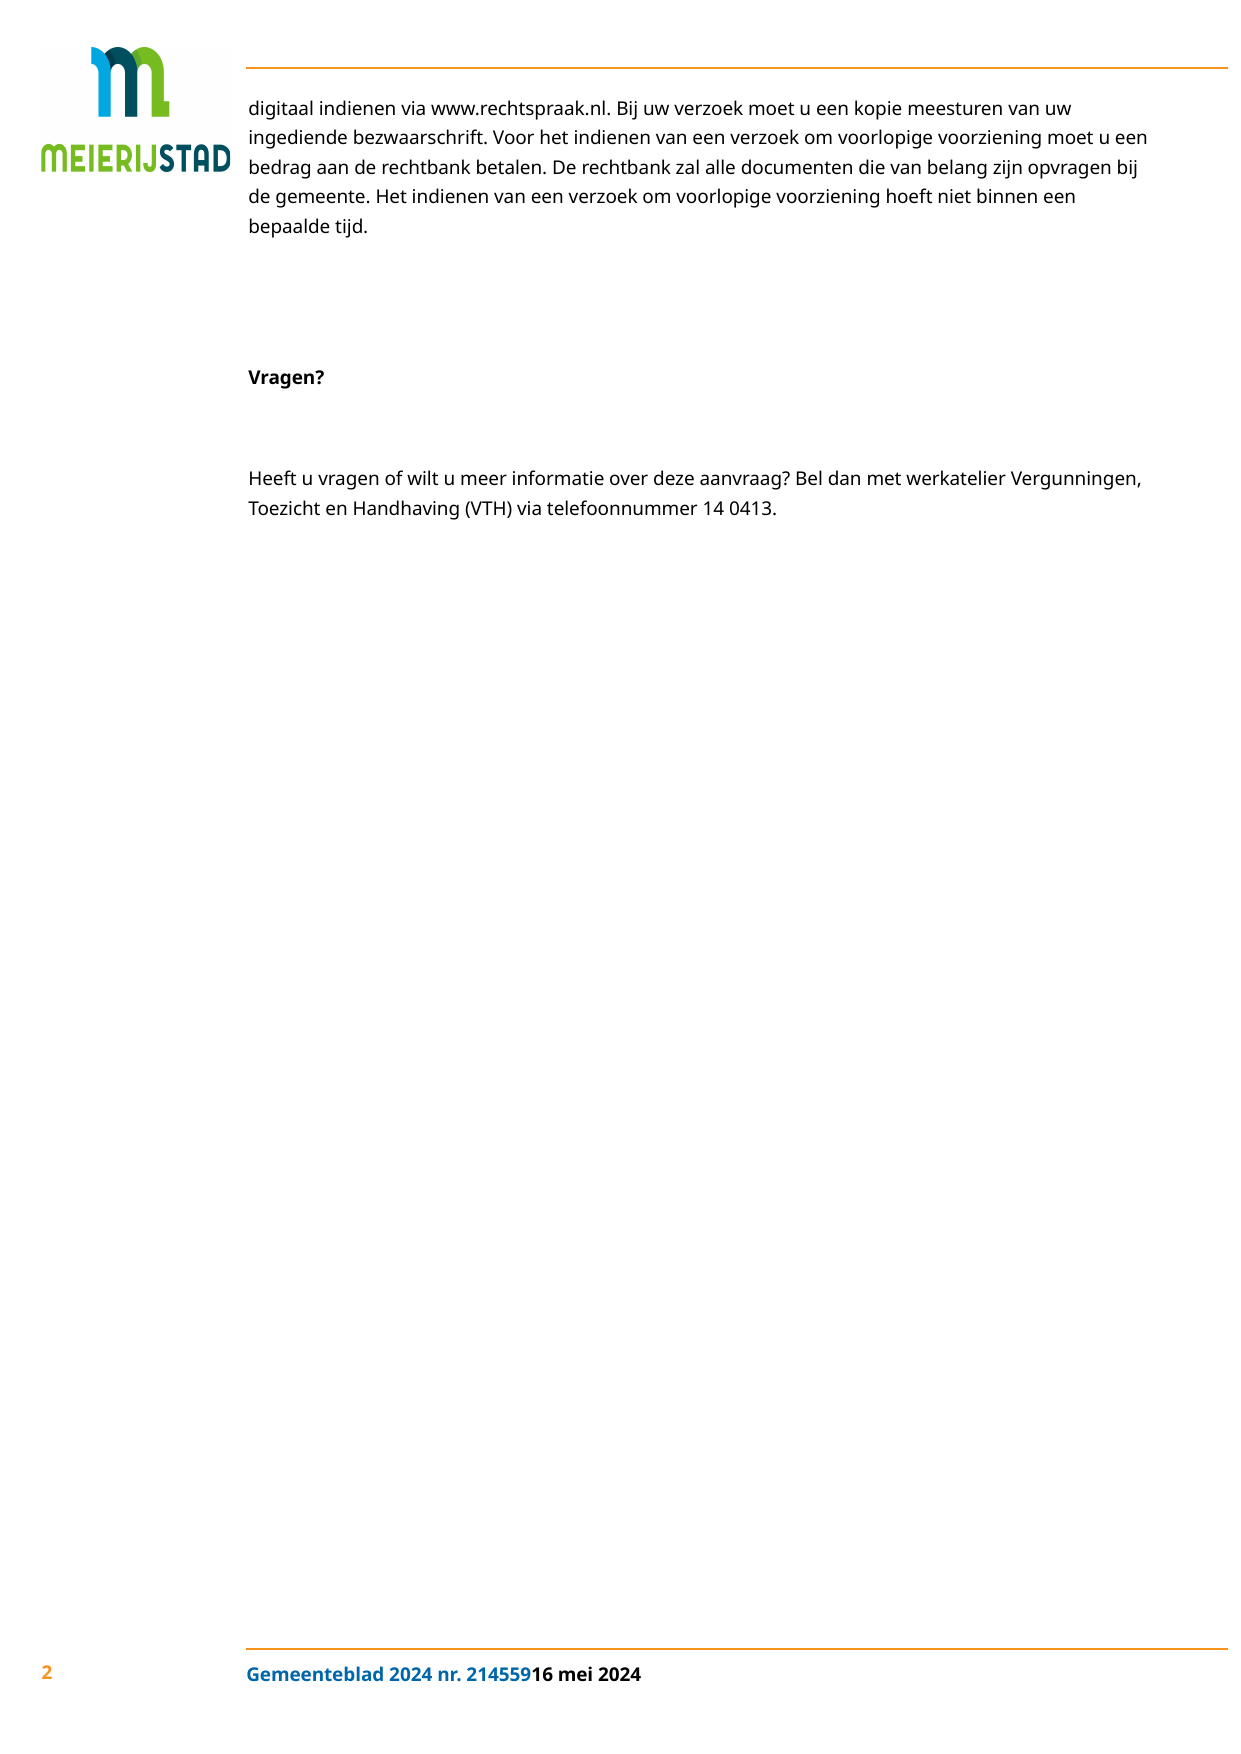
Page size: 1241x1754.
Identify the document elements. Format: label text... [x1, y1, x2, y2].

picture [41, 47, 231, 172]
text digitaal indienen via www.rechtspraak.nl. Bij uw verzoek moet u een kopie meesturen van uw ingediende bezwaarschrift. Voor het indienen van een verzoek om voorlopige voorziening moet u een bedrag aan de rechtbank betalen. De rechtbank zal alle documenten die van belang zijn opvragen bij de gemeente. Het indienen van een verzoek om voorlopige voorziening hoeft niet binnen een bepaalde tijd. [248, 95, 1152, 239]
text Vragen? [248, 364, 1152, 390]
text Heeft u vragen of wilt u meer informatie over deze aanvraag? Bel dan met werkatelier Vergunningen, Toezicht en Handhaving (VTH) via telefoonnummer 14 0413. [248, 465, 1152, 521]
